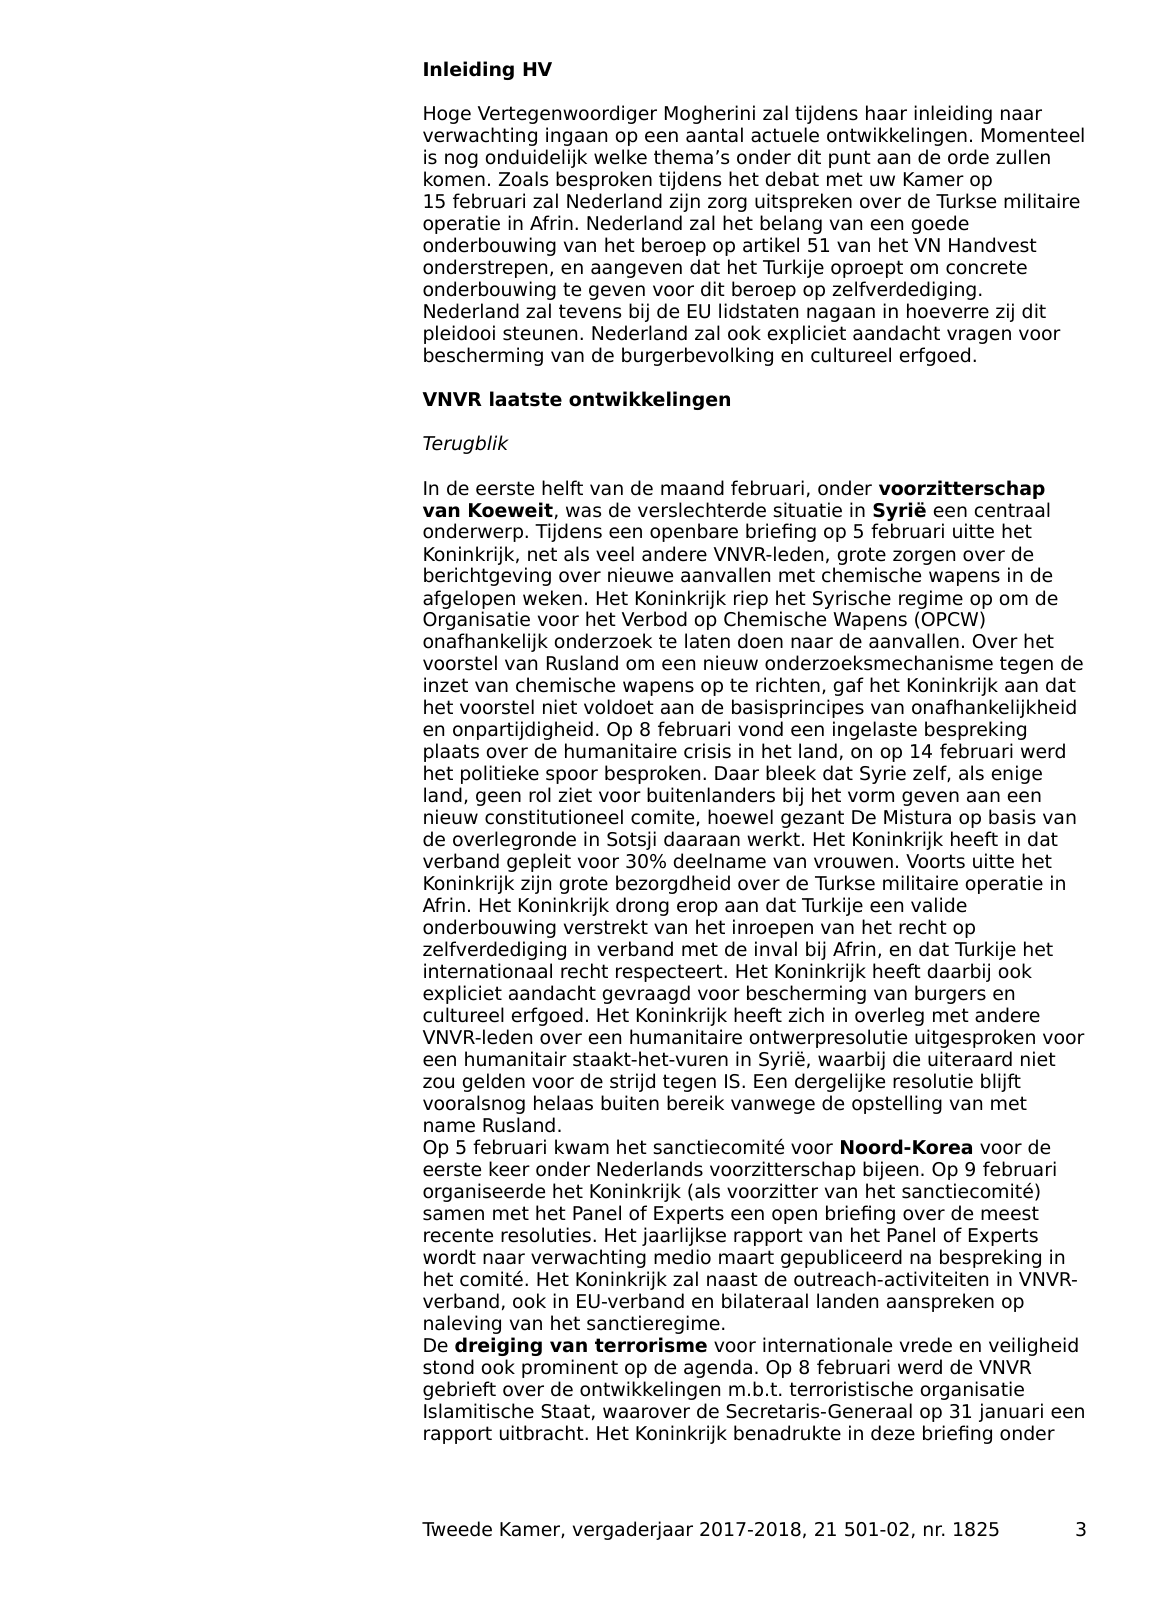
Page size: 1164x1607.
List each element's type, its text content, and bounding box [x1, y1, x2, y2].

text Op 5 februari kwam het sanctiecomité voor Noord-Korea voor de eerste keer onder Nederlands voorzitterschap bijeen. Op 9 februari organiseerde het Koninkrijk (als voorzitter van het sanctiecomité) samen met het Panel of Experts een open briefing over de meest recente resoluties. Het jaarlijkse rapport van het Panel of Experts wordt naar verwachting medio maart gepubliceerd na bespreking in het comité. Het Koninkrijk zal naast de outreach-activiteiten in VNVR-verband, ook in EU-verband en bilateraal landen aanspreken op naleving van het sanctieregime. [422, 1137, 1087, 1335]
text Hoge Vertegenwoordiger Mogherini zal tijdens haar inleiding naar verwachting ingaan op een aantal actuele ontwikkelingen. Momenteel is nog onduidelijk welke thema’s onder dit punt aan de orde zullen komen. Zoals besproken tijdens het debat met uw Kamer op 15 februari zal Nederland zijn zorg uitspreken over de Turkse militaire operatie in Afrin. Nederland zal het belang van een goede onderbouwing van het beroep op artikel 51 van het VN Handvest onderstrepen, en aangeven dat het Turkije oproept om concrete onderbouwing te geven voor dit beroep op zelfverdediging. Nederland zal tevens bij de EU lidstaten nagaan in hoeverre zij dit pleidooi steunen. Nederland zal ook expliciet aandacht vragen voor bescherming van de burgerbevolking en cultureel erfgoed. [422, 103, 1087, 367]
subtitle Inleiding HV [422, 59, 1087, 81]
subtitle VNVR laatste ontwikkelingen [422, 389, 1087, 411]
text De dreiging van terrorisme voor internationale vrede en veiligheid stond ook prominent op de agenda. Op 8 februari werd de VNVR gebrieft over de ontwikkelingen m.b.t. terroristische organisatie Islamitische Staat, waarover de Secretaris-Generaal op 31 januari een rapport uitbracht. Het Koninkrijk benadrukte in deze briefing onder [422, 1335, 1087, 1444]
subtitle Terugblik [422, 433, 1087, 455]
text In de eerste helft van de maand februari, onder voorzitterschap van Koeweit, was de verslechterde situatie in Syrië een centraal onderwerp. Tijdens een openbare briefing op 5 februari uitte het Koninkrijk, net als veel andere VNVR-leden, grote zorgen over de berichtgeving over nieuwe aanvallen met chemische wapens in de afgelopen weken. Het Koninkrijk riep het Syrische regime op om de Organisatie voor het Verbod op Chemische Wapens (OPCW) onafhankelijk onderzoek te laten doen naar de aanvallen. Over het voorstel van Rusland om een nieuw onderzoeksmechanisme tegen de inzet van chemische wapens op te richten, gaf het Koninkrijk aan dat het voorstel niet voldoet aan de basisprincipes van onafhankelijkheid en onpartijdigheid. Op 8 februari vond een ingelaste bespreking plaats over de humanitaire crisis in het land, on op 14 februari werd het politieke spoor besproken. Daar bleek dat Syrie zelf, als enige land, geen rol ziet voor buitenlanders bij het vorm geven aan een nieuw constitutioneel comite, hoewel gezant De Mistura op basis van de overlegronde in Sotsji daaraan werkt. Het Koninkrijk heeft in dat verband gepleit voor 30% deelname van vrouwen. Voorts uitte het Koninkrijk zijn grote bezorgdheid over de Turkse militaire operatie in Afrin. Het Koninkrijk drong erop aan dat Turkije een valide onderbouwing verstrekt van het inroepen van het recht op zelfverdediging in verband met de inval bij Afrin, en dat Turkije het internationaal recht respecteert. Het Koninkrijk heeft daarbij ook expliciet aandacht gevraagd voor bescherming van burgers en cultureel erfgoed. Het Koninkrijk heeft zich in overleg met andere VNVR-leden over een humanitaire ontwerpresolutie uitgesproken voor een humanitair staakt-het-vuren in Syrië, waarbij die uiteraard niet zou gelden voor de strijd tegen IS. Een dergelijke resolutie blijft vooralsnog helaas buiten bereik vanwege de opstelling van met name Rusland. [422, 477, 1087, 1137]
